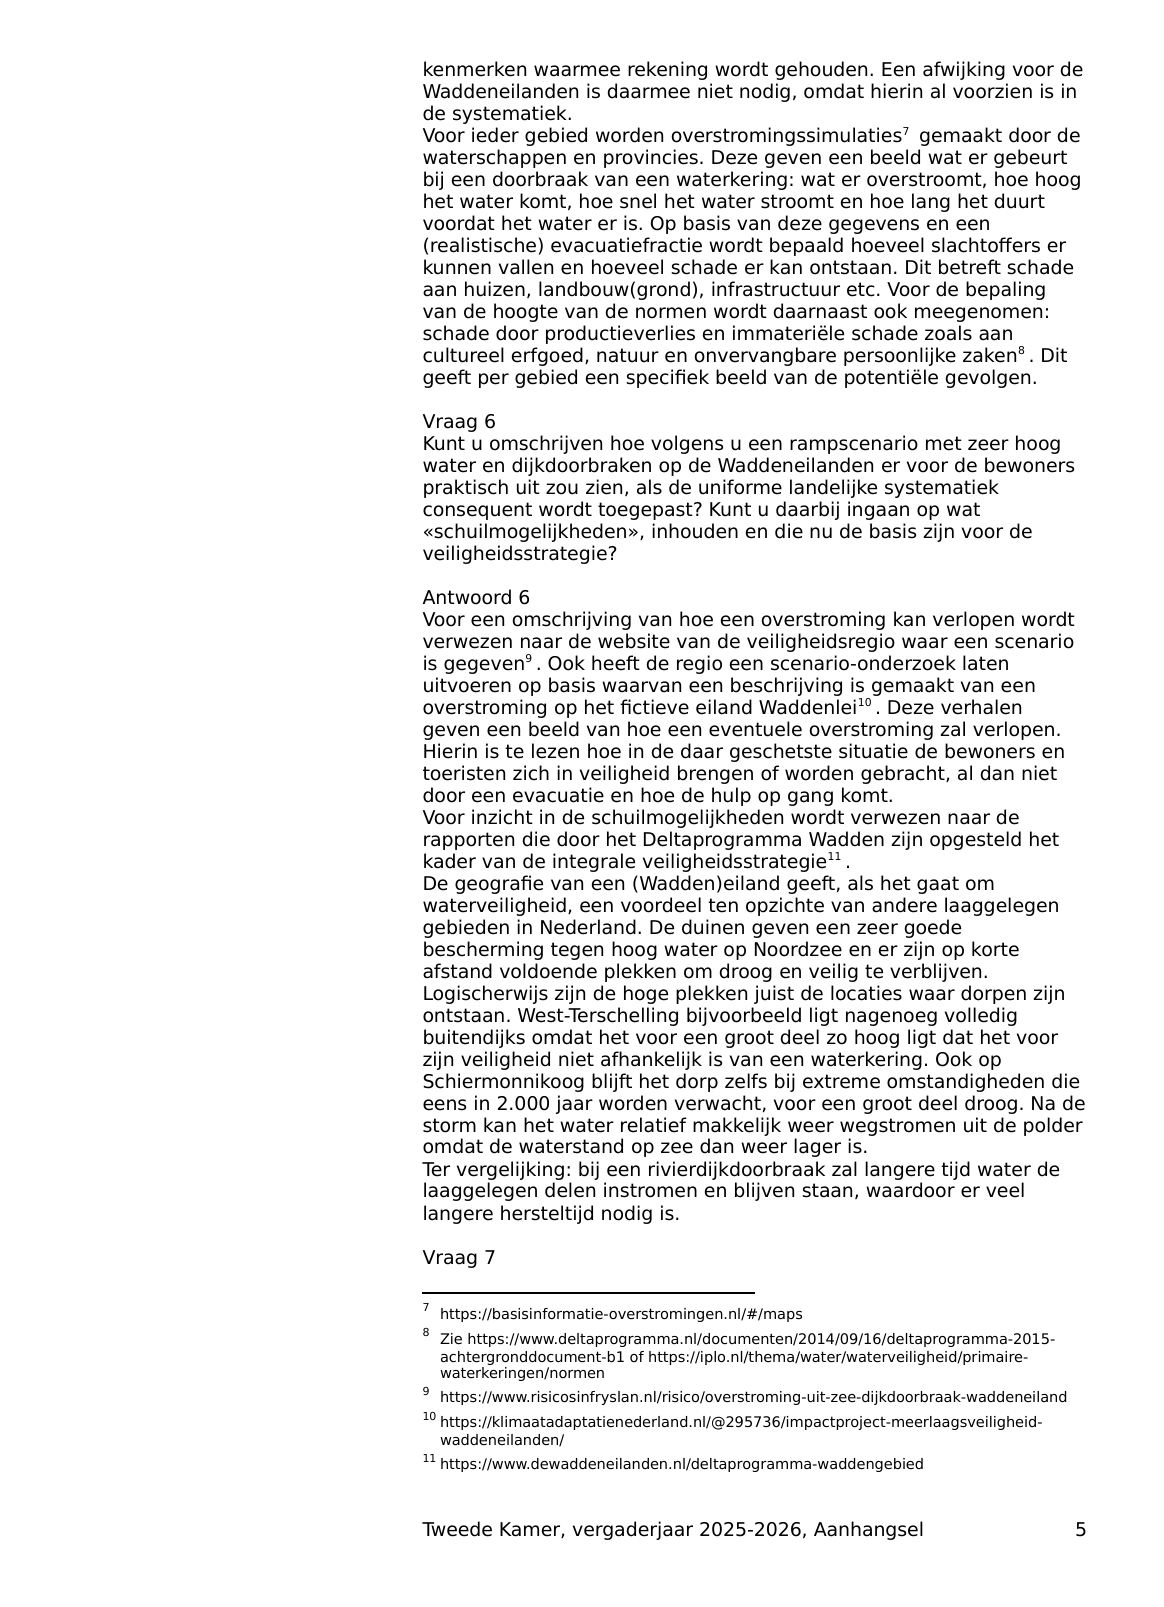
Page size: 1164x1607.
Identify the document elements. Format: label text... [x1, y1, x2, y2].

text https://www.dewaddeneilanden.nl/deltaprogramma-waddengebied [422, 1452, 1087, 1474]
text Zie https://www.deltaprogramma.nl/documenten/2014/09/16/deltaprogramma-2015-achtergronddocument-b1 of https://iplo.nl/thema/water/waterveiligheid/primaire-waterkeringen/normen [422, 1327, 1087, 1382]
text De geografie van een (Wadden)eiland geeft, als het gaat om waterveiligheid, een voordeel ten opzichte van andere laaggelegen gebieden in Nederland. De duinen geven een zeer goede bescherming tegen hoog water op Noordzee en er zijn op korte afstand voldoende plekken om droog en veilig te verblijven. Logischerwijs zijn de hoge plekken juist de locaties waar dorpen zijn ontstaan. West-Terschelling bijvoorbeeld ligt nagenoeg volledig buitendijks omdat het voor een groot deel zo hoog ligt dat het voor zijn veiligheid niet afhankelijk is van een waterkering. Ook op Schiermonnikoog blijft het dorp zelfs bij extreme omstandigheden die eens in 2.000 jaar worden verwacht, voor een groot deel droog. Na de storm kan het water relatief makkelijk weer wegstromen uit de polder omdat de waterstand op zee dan weer lager is. [422, 873, 1087, 1158]
text https://www.risicosinfryslan.nl/risico/overstroming-uit-zee-dijkdoorbraak-waddeneiland [422, 1385, 1087, 1407]
text Vraag 7 [422, 1247, 1087, 1268]
text Vraag 6 [422, 411, 1087, 433]
text kenmerken waarmee rekening wordt gehouden. Een afwijking voor de Waddeneilanden is daarmee niet nodig, omdat hierin al voorzien is in de systematiek. [422, 59, 1087, 125]
text Voor ieder gebied worden overstromingssimulaties gemaakt door de waterschappen en provincies. Deze geven een beeld wat er gebeurt bij een doorbraak van een waterkering: wat er overstroomt, hoe hoog het water komt, hoe snel het water stroomt en hoe lang het duurt voordat het water er is. Op basis van deze gegevens en een (realistische) evacuatiefractie wordt bepaald hoeveel slachtoffers er kunnen vallen en hoeveel schade er kan ontstaan. Dit betreft schade aan huizen, landbouw(grond), infrastructuur etc. Voor de bepaling van de hoogte van de normen wordt daarnaast ook meegenomen: schade door productieverlies en immateriële schade zoals aan cultureel erfgoed, natuur en onvervangbare persoonlijke zaken. Dit geeft per gebied een specifiek beeld van de potentiële gevolgen. [422, 125, 1087, 389]
text Antwoord 6 [422, 587, 1087, 609]
text Ter vergelijking: bij een rivierdijkdoorbraak zal langere tijd water de laaggelegen delen instromen en blijven staan, waardoor er veel langere hersteltijd nodig is. [422, 1158, 1087, 1224]
text Voor inzicht in de schuilmogelijkheden wordt verwezen naar de rapporten die door het Deltaprogramma Wadden zijn opgesteld het kader van de integrale veiligheidsstrategie. [422, 807, 1087, 873]
text Voor een omschrijving van hoe een overstroming kan verlopen wordt verwezen naar de website van de veiligheidsregio waar een scenario is gegeven. Ook heeft de regio een scenario-onderzoek laten uitvoeren op basis waarvan een beschrijving is gemaakt van een overstroming op het fictieve eiland Waddenlei. Deze verhalen geven een beeld van hoe een eventuele overstroming zal verlopen. Hierin is te lezen hoe in de daar geschetste situatie de bewoners en toeristen zich in veiligheid brengen of worden gebracht, al dan niet door een evacuatie en hoe de hulp op gang komt. [422, 609, 1087, 807]
text https://klimaatadaptatienederland.nl/@295736/impactproject-meerlaagsveiligheid-waddeneilanden/ [422, 1410, 1087, 1449]
text https://basisinformatie-overstromingen.nl/#/maps [422, 1302, 1087, 1324]
text Kunt u omschrijven hoe volgens u een rampscenario met zeer hoog water en dijkdoorbraken op de Waddeneilanden er voor de bewoners praktisch uit zou zien, als de uniforme landelijke systematiek consequent wordt toegepast? Kunt u daarbij ingaan op wat «schuilmogelijkheden», inhouden en die nu de basis zijn voor de veiligheidsstrategie? [422, 433, 1087, 565]
